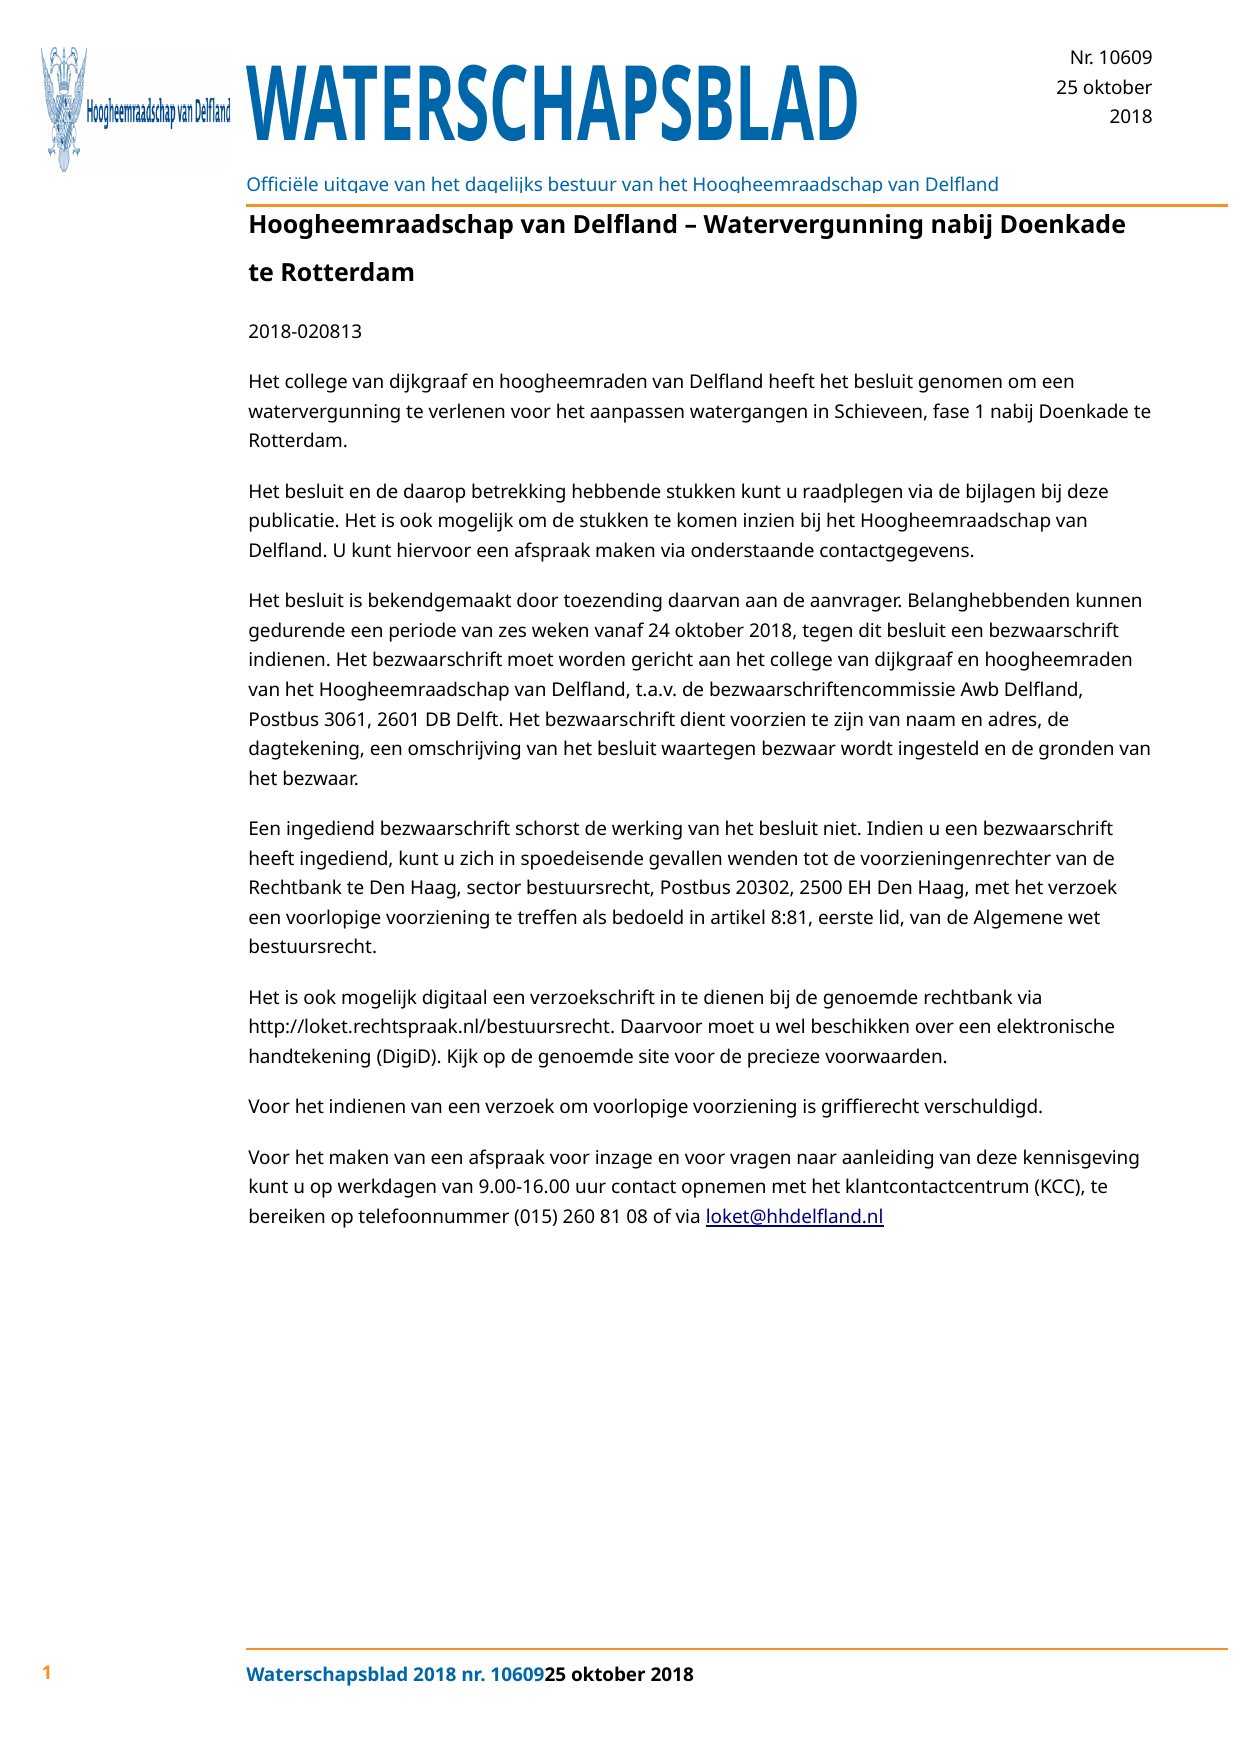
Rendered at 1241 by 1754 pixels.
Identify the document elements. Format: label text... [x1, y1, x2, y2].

text Een ingediend bezwaarschrift schorst de werking van het besluit niet. Indien u een bezwaarschrift heeft ingediend, kunt u zich in spoedeisende gevallen wenden tot de voorzieningenrechter van de Rechtbank te Den Haag, sector bestuursrecht, Postbus 20302, 2500 EH Den Haag, met het verzoek een voorlopige voorziening te treffen als bedoeld in artikel 8:81, eerste lid, van de Algemene wet bestuursrecht. [248, 815, 1152, 959]
text Het college van dijkgraaf en hoogheemraden van Delfland heeft het besluit genomen om een watervergunning te verlenen voor het aanpassen watergangen in Schieveen, fase 1 nabij Doenkade te Rotterdam. [248, 368, 1152, 453]
text Het besluit is bekendgemaakt door toezending daarvan aan de aanvrager. Belanghebbenden kunnen gedurende een periode van zes weken vanaf 24 oktober 2018, tegen dit besluit een bezwaarschrift indienen. Het bezwaarschrift moet worden gericht aan het college van dijkgraaf en hoogheemraden van het Hoogheemraadschap van Delfland, t.a.v. de bezwaarschriftencommissie Awb Delfland, Postbus 3061, 2601 DB Delft. Het bezwaarschrift dient voorzien te zijn van naam en adres, de dagtekening, een omschrijving van het besluit waartegen bezwaar wordt ingesteld en de gronden van het bezwaar. [248, 587, 1152, 791]
text Voor het indienen van een verzoek om voorlopige voorziening is griffierecht verschuldigd. [248, 1094, 1152, 1119]
text Het besluit en de daarop betrekking hebbende stukken kunt u raadplegen via de bijlagen bij deze publicatie. Het is ook mogelijk om de stukken te komen inzien bij het Hoogheemraadschap van Delfland. U kunt hiervoor een afspraak maken via onderstaande contactgegevens. [248, 478, 1152, 563]
text Voor het maken van een afspraak voor inzage en voor vragen naar aanleiding van deze kennisgeving kunt u op werkdagen van 9.00-16.00 uur contact opnemen met het klantcontactcentrum (KCC), te bereiken op telefoonnummer (015) 260 81 08 of via loket@hhdelfland.nl [248, 1144, 1152, 1229]
text Hoogheemraadschap van Delfland – Watervergunning nabij Doenkade te Rotterdam [248, 207, 1152, 288]
picture [41, 47, 231, 172]
text 2018-020813 [248, 318, 1152, 344]
text Het is ook mogelijk digitaal een verzoekschrift in te dienen bij de genoemde rechtbank via http://loket.rechtspraak.nl/bestuursrecht. Daarvoor moet u wel beschikken over een elektronische handtekening (DigiD). Kijk op de genoemde site voor de precieze voorwaarden. [248, 984, 1152, 1069]
